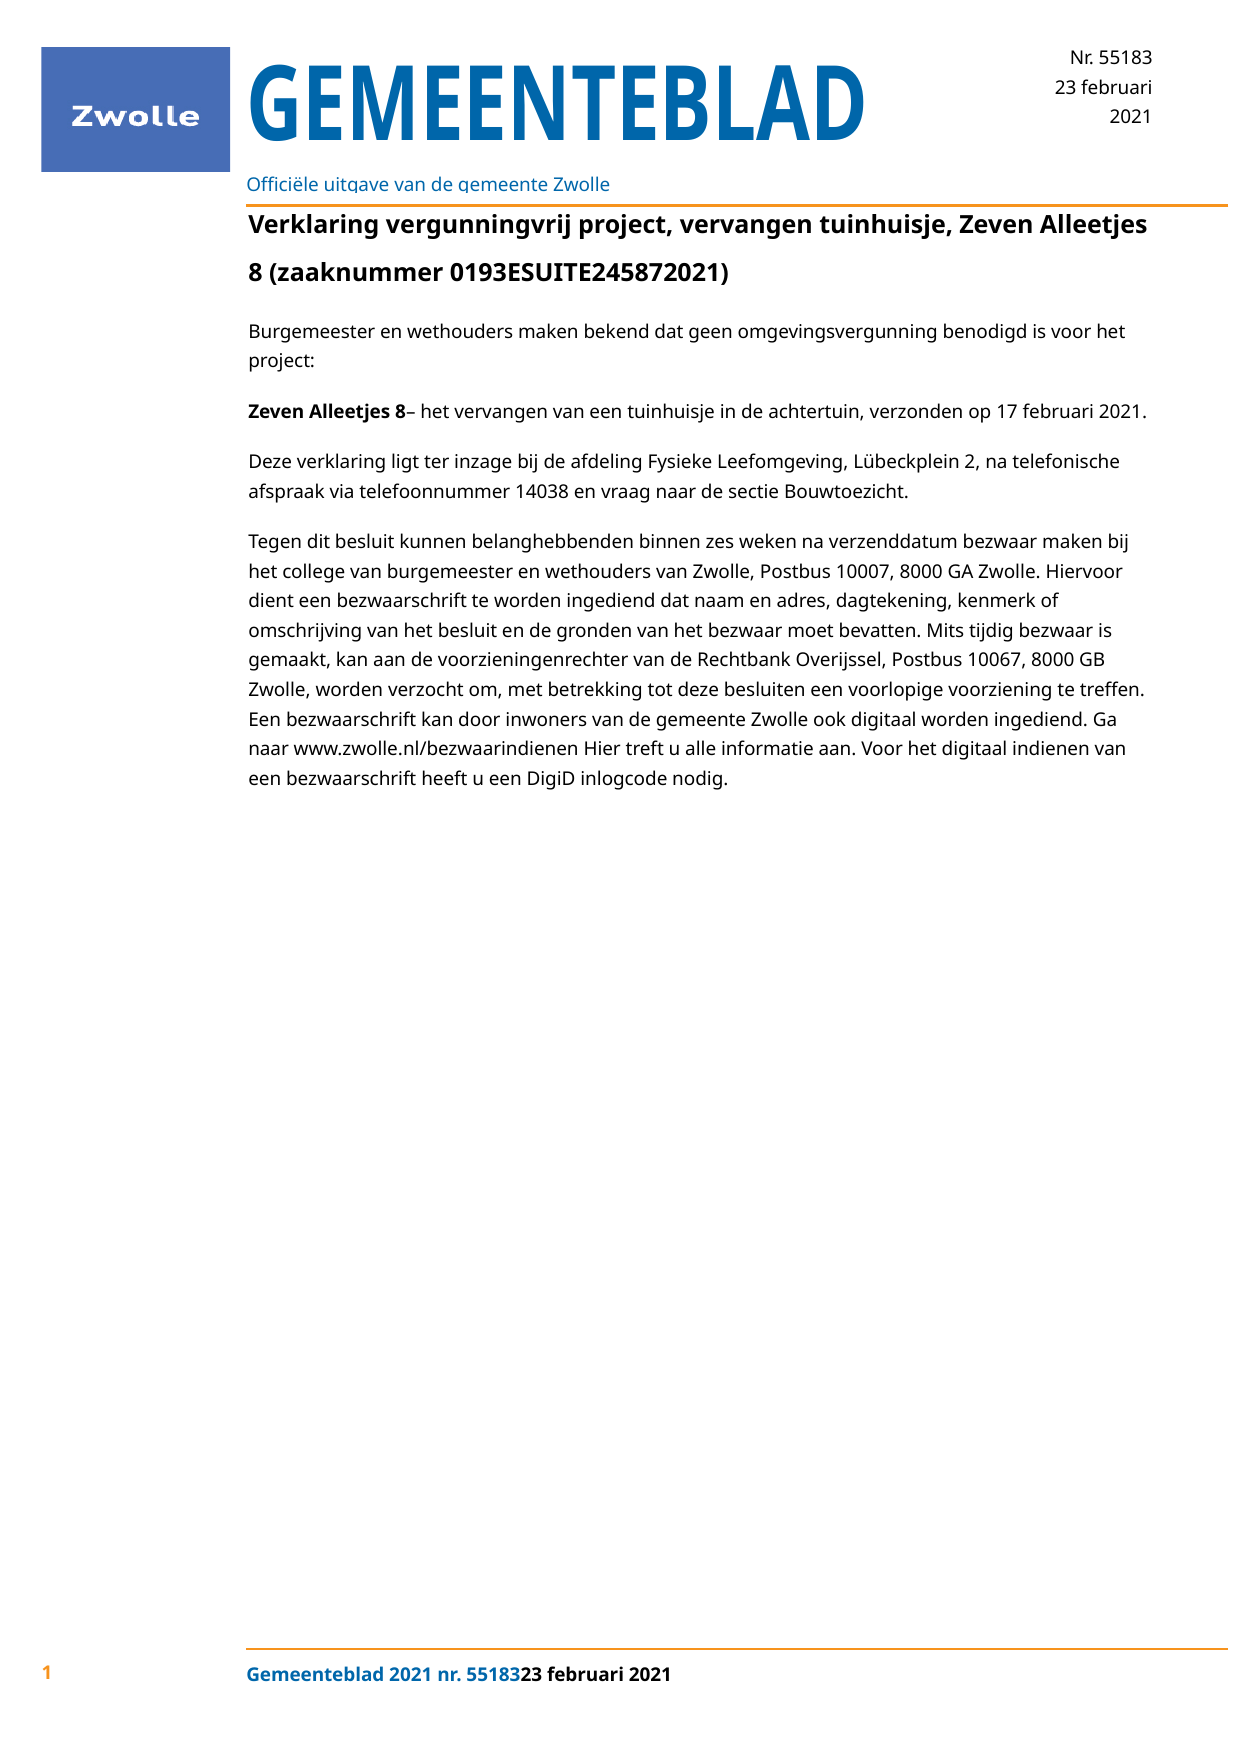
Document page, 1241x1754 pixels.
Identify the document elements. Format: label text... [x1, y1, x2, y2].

text Deze verklaring ligt ter inzage bij de afdeling Fysieke Leefomgeving, Lübeckplein 2, na telefonische afspraak via telefoonnummer 14038 en vraag naar de sectie Bouwtoezicht. [248, 448, 1152, 504]
text Burgemeester en wethouders maken bekend dat geen omgevingsvergunning benodigd is voor het project: [248, 318, 1152, 373]
text Zeven Alleetjes 8– het vervangen van een tuinhuisje in de achtertuin, verzonden op 17 februari 2021. [248, 398, 1152, 424]
picture [41, 47, 231, 172]
text Tegen dit besluit kunnen belanghebbenden binnen zes weken na verzenddatum bezwaar maken bij het college van burgemeester en wethouders van Zwolle, Postbus 10007, 8000 GA Zwolle. Hiervoor dient een bezwaarschrift te worden ingediend dat naam en adres, dagtekening, kenmerk of omschrijving van het besluit en de gronden van het bezwaar moet bevatten. Mits tijdig bezwaar is gemaakt, kan aan de voorzieningenrechter van de Rechtbank Overijssel, Postbus 10067, 8000 GB Zwolle, worden verzocht om, met betrekking tot deze besluiten een voorlopige voorziening te treffen. Een bezwaarschrift kan door inwoners van de gemeente Zwolle ook digitaal worden ingediend. Ga naar www.zwolle.nl/bezwaarindienen Hier treft u alle informatie aan. Voor het digitaal indienen van een bezwaarschrift heeft u een DigiD inlogcode nodig. [248, 528, 1152, 791]
text Verklaring vergunningvrij project, vervangen tuinhuisje, Zeven Alleetjes 8 (zaaknummer 0193ESUITE245872021) [248, 207, 1152, 288]
